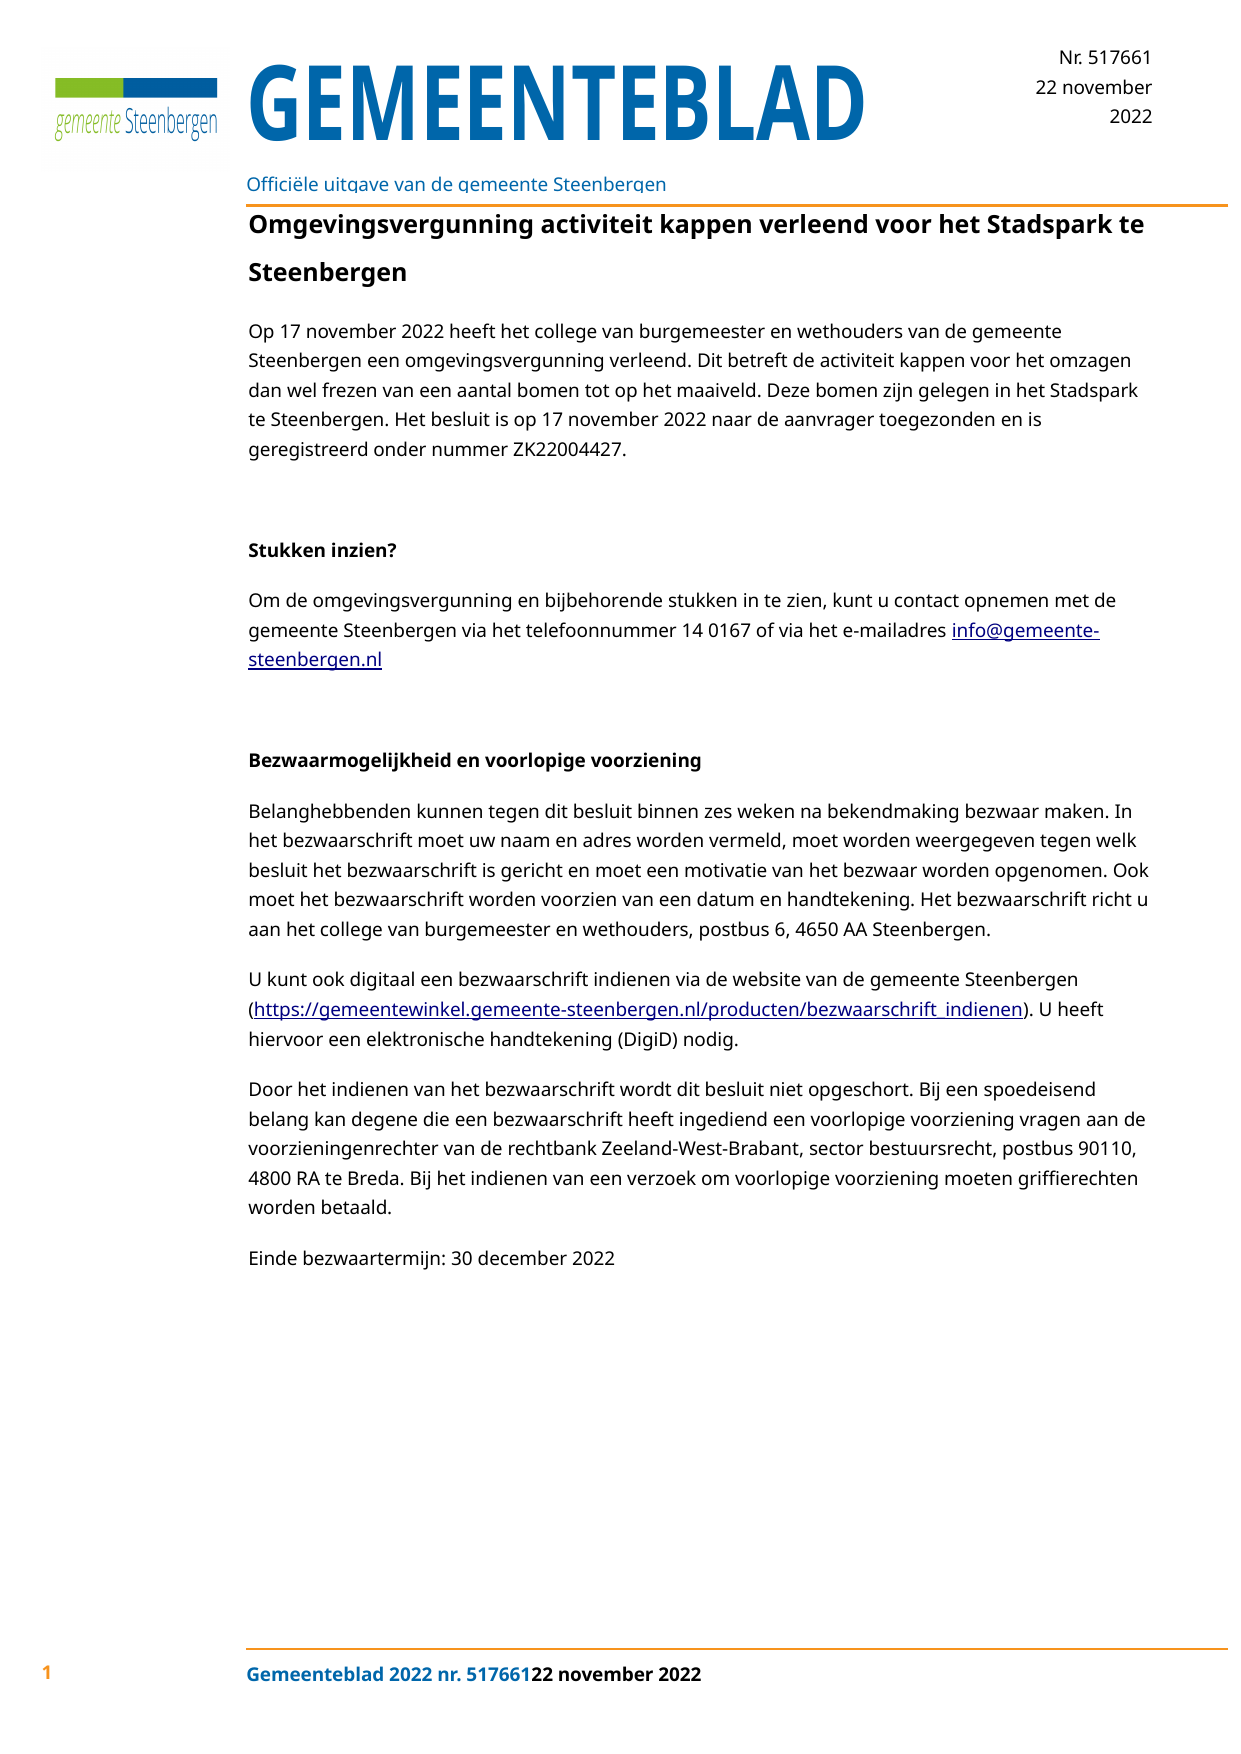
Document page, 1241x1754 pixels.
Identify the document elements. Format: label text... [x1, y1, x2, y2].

text U kunt ook digitaal een bezwaarschrift indienen via de website van de gemeente Steenbergen (https://gemeentewinkel.gemeente-steenbergen.nl/producten/bezwaarschrift_indienen). U heeft hiervoor een elektronische handtekening (DigiD) nodig. [248, 967, 1152, 1052]
text Belanghebbenden kunnen tegen dit besluit binnen zes weken na bekendmaking bezwaar maken. In het bezwaarschrift moet uw naam en adres worden vermeld, moet worden weergegeven tegen welk besluit het bezwaarschrift is gericht en moet een motivatie van het bezwaar worden opgenomen. Ook moet het bezwaarschrift worden voorzien van een datum en handtekening. Het bezwaarschrift richt u aan het college van burgemeester en wethouders, postbus 6, 4650 AA Steenbergen. [248, 798, 1152, 942]
picture [41, 47, 231, 172]
text Op 17 november 2022 heeft het college van burgemeester en wethouders van de gemeente Steenbergen een omgevingsvergunning verleend. Dit betreft de activiteit kappen voor het omzagen dan wel frezen van een aantal bomen tot op het maaiveld. Deze bomen zijn gelegen in het Stadspark te Steenbergen. Het besluit is op 17 november 2022 naar de aanvrager toegezonden en is geregistreerd onder nummer ZK22004427. [248, 318, 1152, 462]
text Om de omgevingsvergunning en bijbehorende stukken in te zien, kunt u contact opnemen met de gemeente Steenbergen via het telefoonnummer 14 0167 of via het e-mailadres info@gemeente-steenbergen.nl [248, 587, 1152, 672]
text Door het indienen van het bezwaarschrift wordt dit besluit niet opgeschort. Bij een spoedeisend belang kan degene die een bezwaarschrift heeft ingediend een voorlopige voorziening vragen aan de voorzieningenrechter van de rechtbank Zeeland-West-Brabant, sector bestuursrecht, postbus 90110, 4800 RA te Breda. Bij het indienen van een verzoek om voorlopige voorziening moeten griffierechten worden betaald. [248, 1076, 1152, 1220]
text Bezwaarmogelijkheid en voorlopige voorziening [248, 747, 1152, 773]
text Einde bezwaartermijn: 30 december 2022 [248, 1245, 1152, 1271]
text Stukken inzien? [248, 537, 1152, 563]
text Omgevingsvergunning activiteit kappen verleend voor het Stadspark te Steenbergen [248, 207, 1152, 288]
